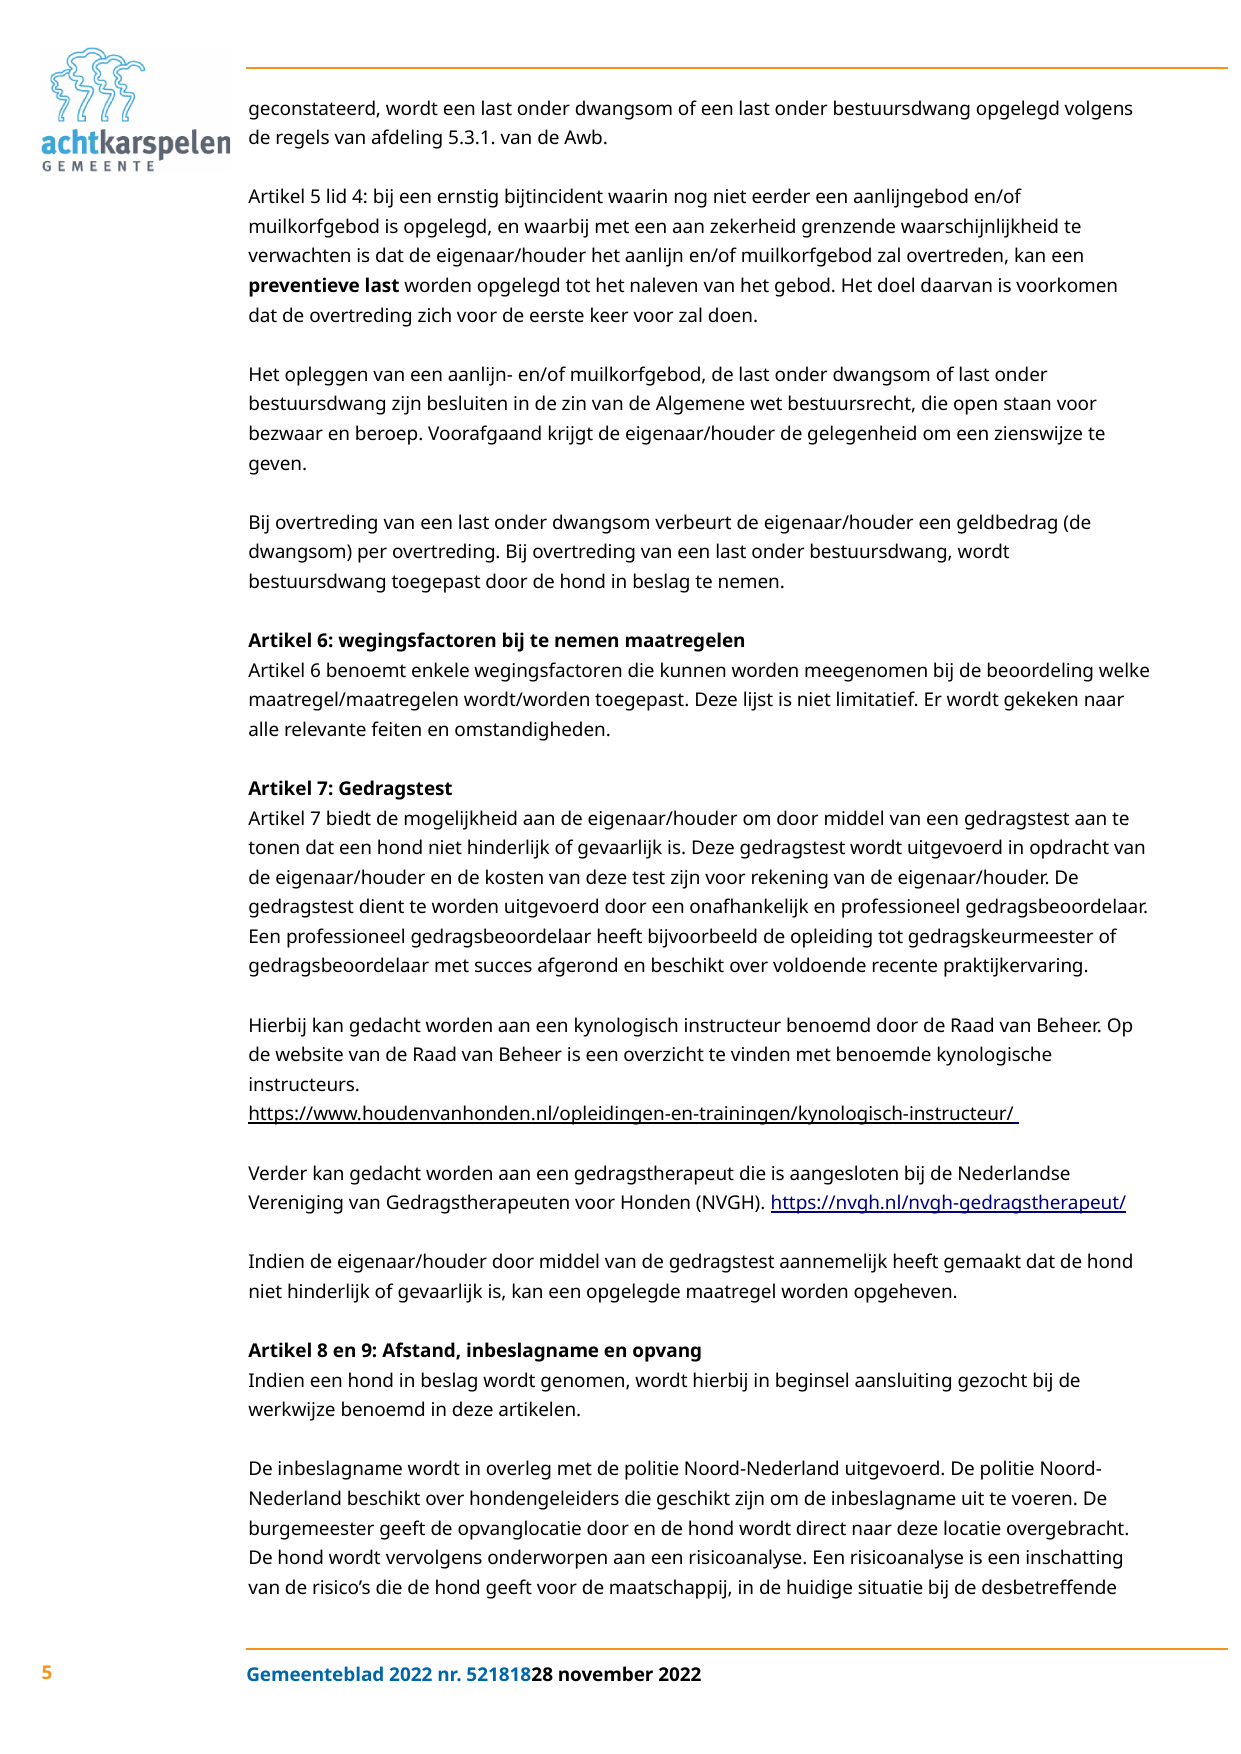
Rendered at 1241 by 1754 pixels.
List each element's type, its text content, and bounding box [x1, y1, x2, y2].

text Indien de eigenaar/houder door middel van de gedragstest aannemelijk heeft gemaakt dat de hond niet hinderlijk of gevaarlijk is, kan een opgelegde maatregel worden opgeheven. [248, 1248, 1152, 1304]
picture [41, 47, 231, 172]
text Bij overtreding van een last onder dwangsom verbeurt de eigenaar/houder een geldbedrag (de dwangsom) per overtreding. Bij overtreding van een last onder bestuursdwang, wordt bestuursdwang toegepast door de hond in beslag te nemen. [248, 509, 1152, 594]
text Artikel 7: Gedragstest [248, 775, 1152, 801]
text Artikel 6 benoemt enkele wegingsfactoren die kunnen worden meegenomen bij de beoordeling welke maatregel/maatregelen wordt/worden toegepast. Deze lijst is niet limitatief. Er wordt gekeken naar alle relevante feiten en omstandigheden. [248, 657, 1152, 742]
text https://www.houdenvanhonden.nl/opleidingen-en-trainingen/kynologisch-instructeur/ [248, 1101, 1152, 1126]
text Artikel 7 biedt de mogelijkheid aan de eigenaar/houder om door middel van een gedragstest aan te tonen dat een hond niet hinderlijk of gevaarlijk is. Deze gedragstest wordt uitgevoerd in opdracht van de eigenaar/houder en de kosten van deze test zijn voor rekening van de eigenaar/houder. De gedragstest dient te worden uitgevoerd door een onafhankelijk en professioneel gedragsbeoordelaar. Een professioneel gedragsbeoordelaar heeft bijvoorbeeld de opleiding tot gedragskeurmeester of gedragsbeoordelaar met succes afgerond en beschikt over voldoende recente praktijkervaring. [248, 805, 1152, 978]
text De inbeslagname wordt in overleg met de politie Noord-Nederland uitgevoerd. De politie Noord-Nederland beschikt over hondengeleiders die geschikt zijn om de inbeslagname uit te voeren. De burgemeester geeft de opvanglocatie door en de hond wordt direct naar deze locatie overgebracht. De hond wordt vervolgens onderworpen aan een risicoanalyse. Een risicoanalyse is een inschatting van de risico’s die de hond geeft voor de maatschappij, in de huidige situatie bij de desbetreffende [248, 1456, 1152, 1600]
text Het opleggen van een aanlijn- en/of muilkorfgebod, de last onder dwangsom of last onder bestuursdwang zijn besluiten in de zin van de Algemene wet bestuursrecht, die open staan voor bezwaar en beroep. Voorafgaand krijgt de eigenaar/houder de gelegenheid om een zienswijze te geven. [248, 361, 1152, 476]
text Indien een hond in beslag wordt genomen, wordt hierbij in beginsel aansluiting gezocht bij de werkwijze benoemd in deze artikelen. [248, 1367, 1152, 1422]
text Artikel 8 en 9: Afstand, inbeslagname en opvang [248, 1337, 1152, 1363]
text Verder kan gedacht worden aan een gedragstherapeut die is aangesloten bij de Nederlandse Vereniging van Gedragstherapeuten voor Honden (NVGH). https://nvgh.nl/nvgh-gedragstherapeut/ [248, 1160, 1152, 1215]
text Artikel 5 lid 4: bij een ernstig bijtincident waarin nog niet eerder een aanlijngebod en/of muilkorfgebod is opgelegd, en waarbij met een aan zekerheid grenzende waarschijnlijkheid te verwachten is dat de eigenaar/houder het aanlijn en/of muilkorfgebod zal overtreden, kan een preventieve last worden opgelegd tot het naleven van het gebod. Het doel daarvan is voorkomen dat de overtreding zich voor de eerste keer voor zal doen. [248, 183, 1152, 328]
text Artikel 6: wegingsfactoren bij te nemen maatregelen [248, 627, 1152, 653]
text Hierbij kan gedacht worden aan een kynologisch instructeur benoemd door de Raad van Beheer. Op de website van de Raad van Beheer is een overzicht te vinden met benoemde kynologische instructeurs. [248, 1012, 1152, 1097]
text geconstateerd, wordt een last onder dwangsom of een last onder bestuursdwang opgelegd volgens de regels van afdeling 5.3.1. van de Awb. [248, 95, 1152, 150]
